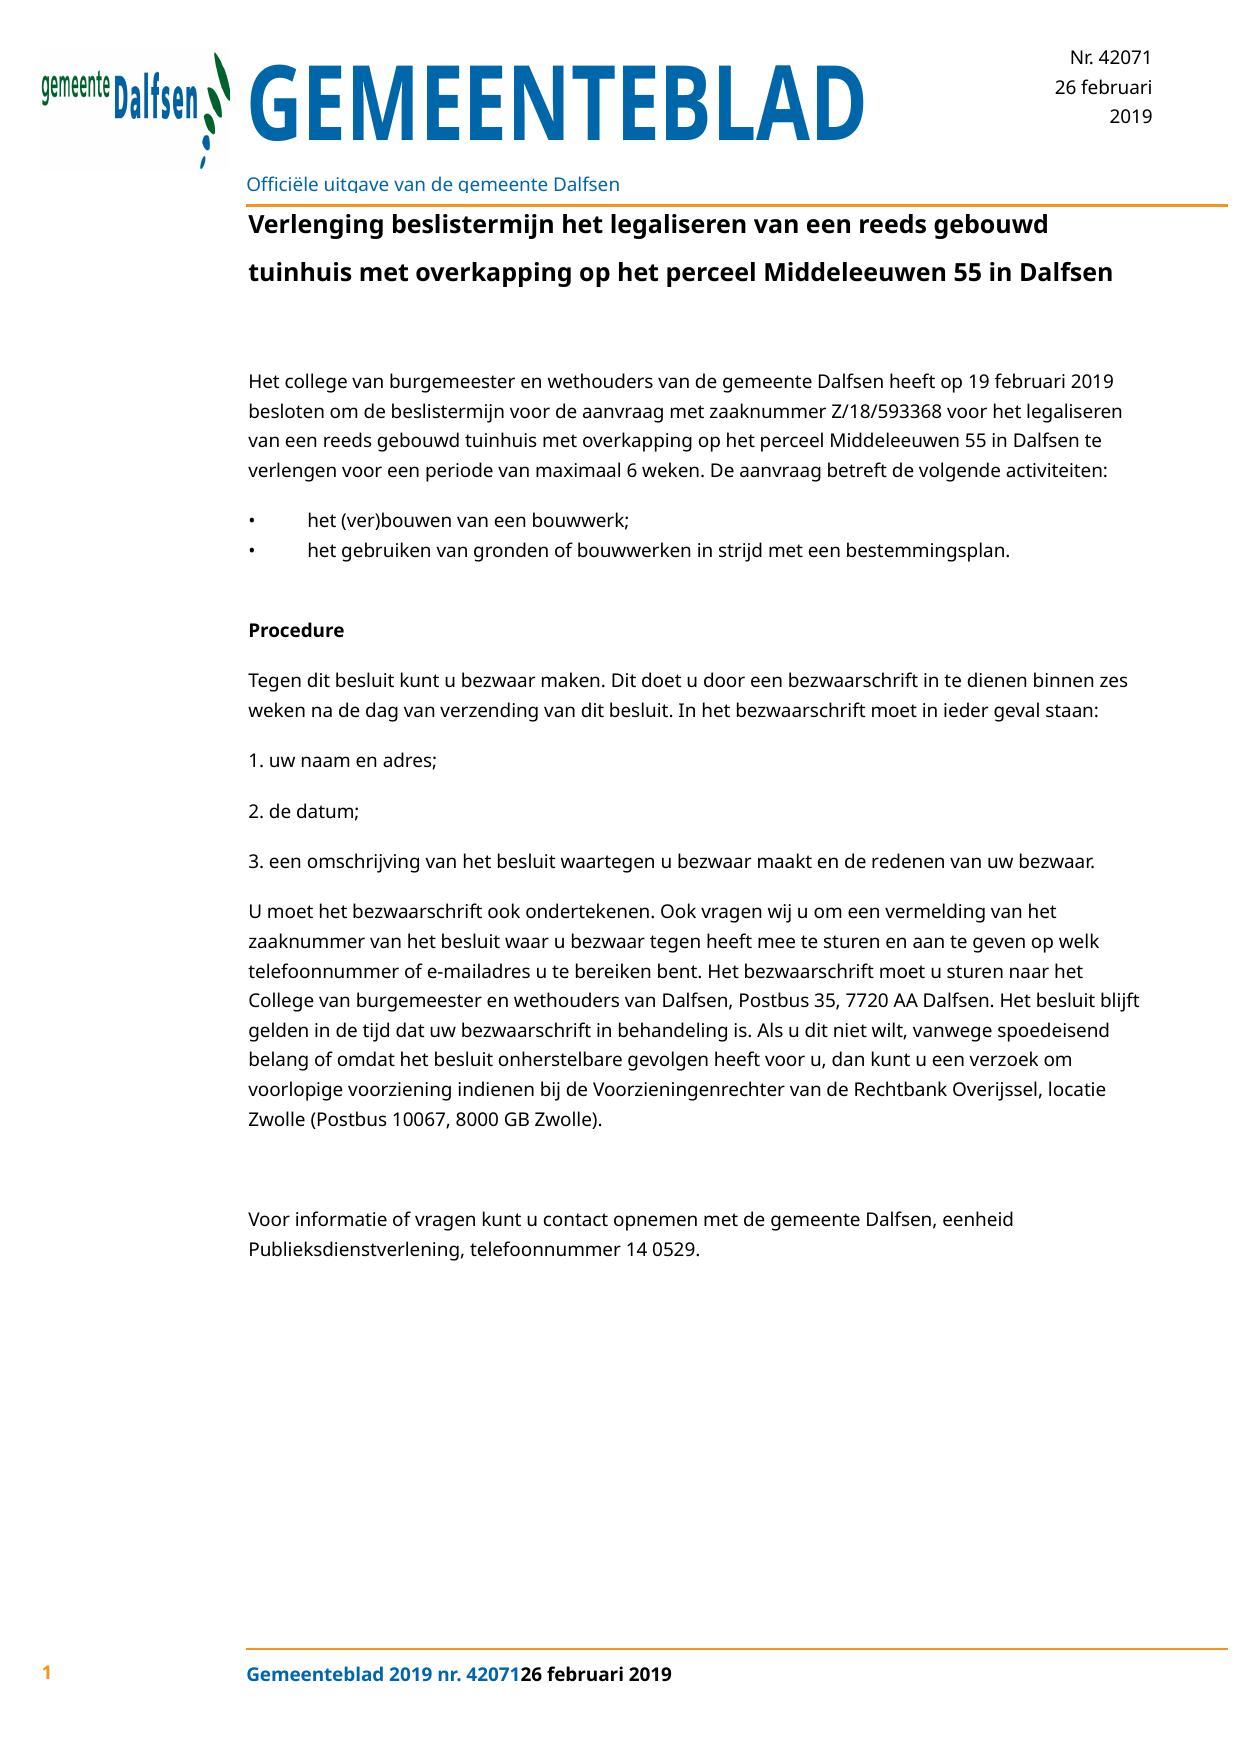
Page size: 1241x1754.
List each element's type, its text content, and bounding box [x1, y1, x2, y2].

text Voor informatie of vragen kunt u contact opnemen met de gemeente Dalfsen, eenheid Publieksdienstverlening, telefoonnummer 14 0529. [248, 1207, 1152, 1262]
picture [41, 47, 231, 172]
text Het college van burgemeester en wethouders van de gemeente Dalfsen heeft op 19 februari 2019 besloten om de beslistermijn voor de aanvraag met zaaknummer Z/18/593368 voor het legaliseren van een reeds gebouwd tuinhuis met overkapping op het perceel Middeleeuwen 55 in Dalfsen te verlengen voor een periode van maximaal 6 weken. De aanvraag betreft de volgende activiteiten: [248, 368, 1152, 483]
text 3. een omschrijving van het besluit waartegen u bezwaar maakt en de redenen van uw bezwaar. [248, 848, 1152, 874]
list het (ver)bouwen van een bouwwerk; [248, 507, 1152, 533]
text Verlenging beslistermijn het legaliseren van een reeds gebouwd tuinhuis met overkapping op het perceel Middeleeuwen 55 in Dalfsen [248, 207, 1152, 288]
text U moet het bezwaarschrift ook ondertekenen. Ook vragen wij u om een vermelding van het zaaknummer van het besluit waar u bezwaar tegen heeft mee te sturen en aan te geven op welk telefoonnummer of e-mailadres u te bereiken bent. Het bezwaarschrift moet u sturen naar het College van burgemeester en wethouders van Dalfsen, Postbus 35, 7720 AA Dalfsen. Het besluit blijft gelden in de tijd dat uw bezwaarschrift in behandeling is. Als u dit niet wilt, vanwege spoedeisend belang of omdat het besluit onherstelbare gevolgen heeft voor u, dan kunt u een verzoek om voorlopige voorziening indienen bij de Voorzieningenrechter van de Rechtbank Overijssel, locatie Zwolle (Postbus 10067, 8000 GB Zwolle). [248, 899, 1152, 1132]
list het gebruiken van gronden of bouwwerken in strijd met een bestemmingsplan. [248, 537, 1152, 563]
text 2. de datum; [248, 798, 1152, 824]
text Tegen dit besluit kunt u bezwaar maken. Dit doet u door een bezwaarschrift in te dienen binnen zes weken na de dag van verzending van dit besluit. In het bezwaarschrift moet in ieder geval staan: [248, 667, 1152, 723]
text Procedure [248, 617, 1152, 643]
text 1. uw naam en adres; [248, 747, 1152, 773]
